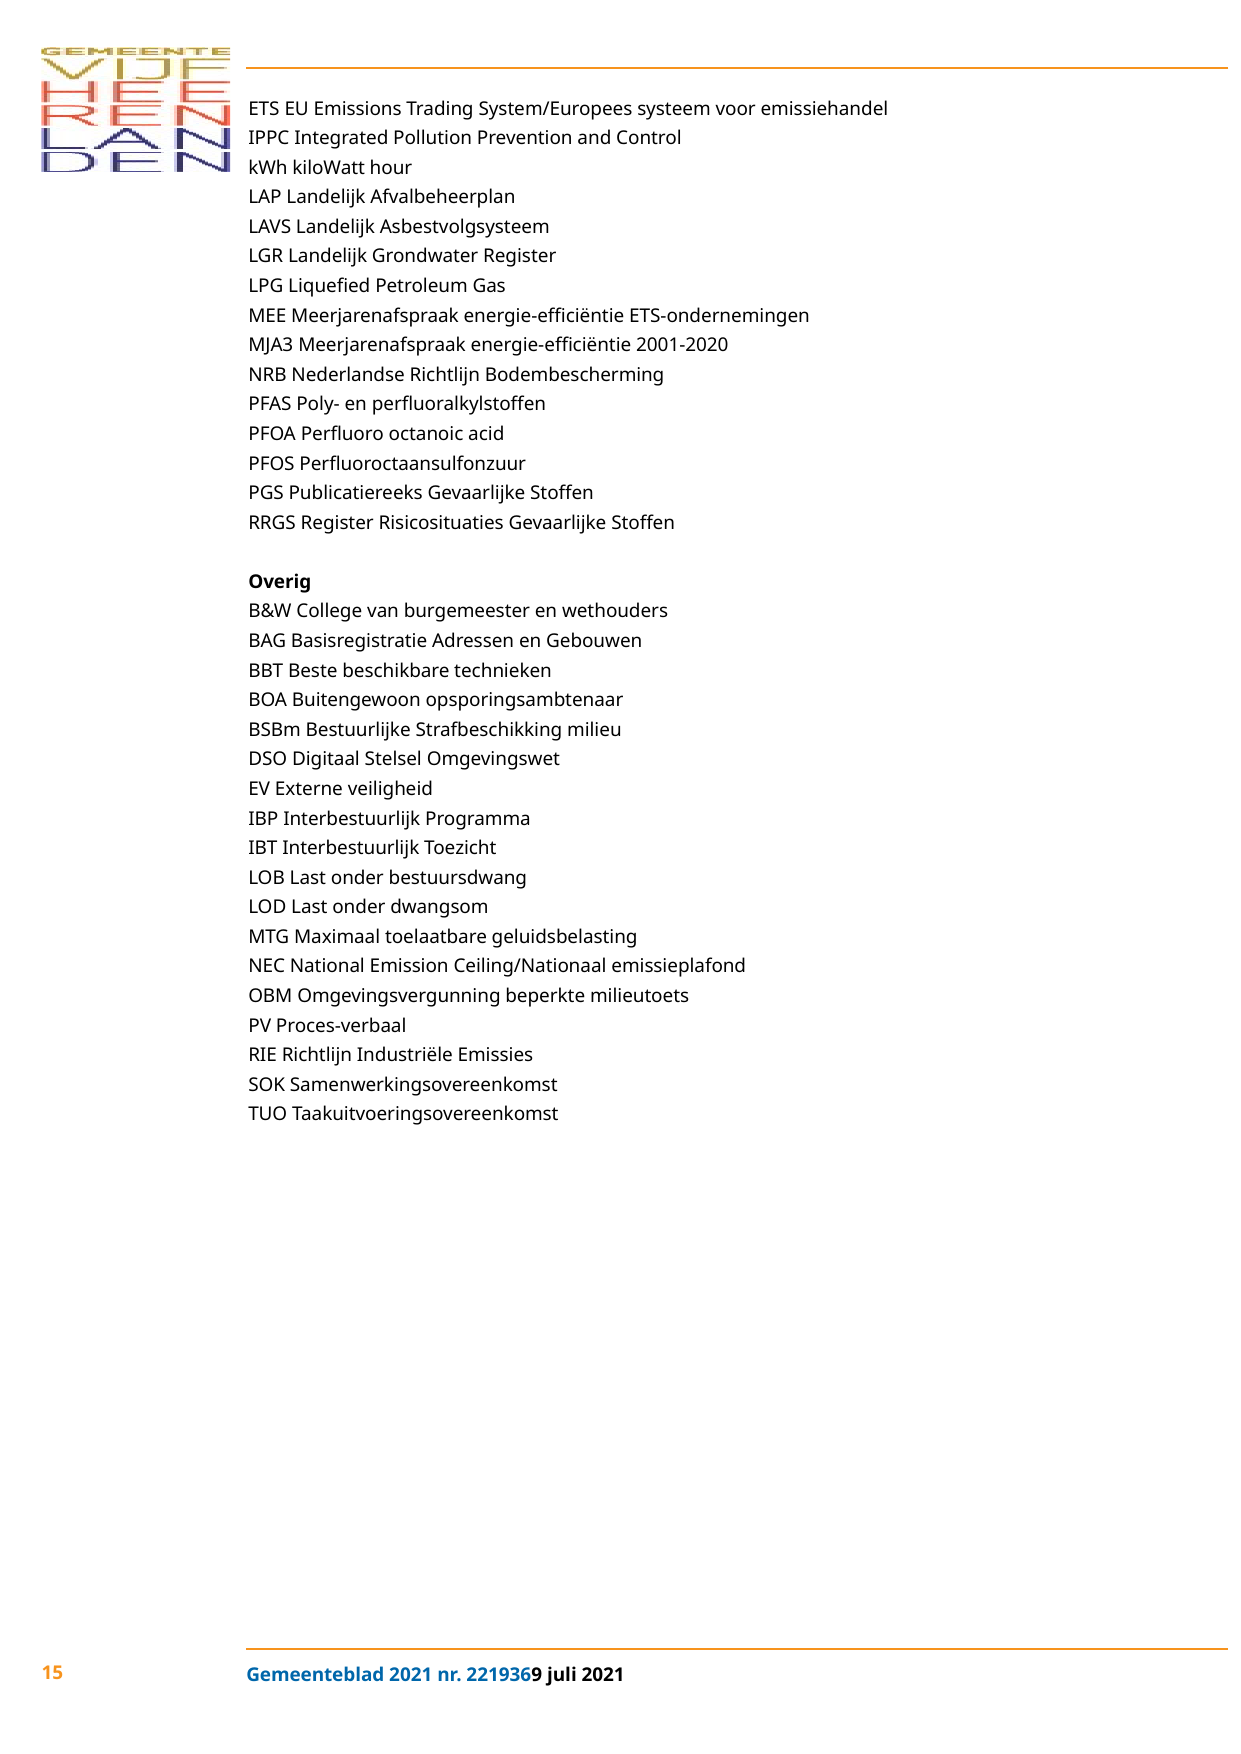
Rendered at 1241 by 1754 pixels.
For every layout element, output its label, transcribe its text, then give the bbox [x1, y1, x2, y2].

text BSBm Bestuurlijke Strafbeschikking milieu [248, 716, 1152, 742]
text LGR Landelijk Grondwater Register [248, 243, 1152, 268]
picture [41, 47, 231, 172]
text PFOA Perfluoro octanoic acid [248, 420, 1152, 446]
text PV Proces-verbaal [248, 1012, 1152, 1038]
text LPG Liquefied Petroleum Gas [248, 272, 1152, 298]
text MEE Meerjarenafspraak energie-efficiëntie ETS-ondernemingen [248, 302, 1152, 328]
text MTG Maximaal toelaatbare geluidsbelasting [248, 923, 1152, 949]
text IPPC Integrated Pollution Prevention and Control [248, 124, 1152, 150]
text PFOS Perfluoroctaansulfonzuur [248, 450, 1152, 476]
text kWh kiloWatt hour [248, 154, 1152, 180]
text MJA3 Meerjarenafspraak energie-efficiëntie 2001-2020 [248, 331, 1152, 357]
text BOA Buitengewoon opsporingsambtenaar [248, 686, 1152, 712]
text LOD Last onder dwangsom [248, 893, 1152, 919]
text Overig [248, 568, 1152, 594]
text TUO Taakuitvoeringsovereenkomst [248, 1101, 1152, 1126]
text LOB Last onder bestuursdwang [248, 864, 1152, 890]
text BBT Beste beschikbare technieken [248, 657, 1152, 683]
text EV Externe veiligheid [248, 775, 1152, 801]
text B&W College van burgemeester en wethouders [248, 598, 1152, 623]
text PGS Publicatiereeks Gevaarlijke Stoffen [248, 479, 1152, 505]
text LAP Landelijk Afvalbeheerplan [248, 183, 1152, 209]
text IBT Interbestuurlijk Toezicht [248, 834, 1152, 860]
text OBM Omgevingsvergunning beperkte milieutoets [248, 982, 1152, 1008]
text NEC National Emission Ceiling/Nationaal emissieplafond [248, 953, 1152, 978]
text RRGS Register Risicosituaties Gevaarlijke Stoffen [248, 509, 1152, 535]
text PFAS Poly- en perfluoralkylstoffen [248, 391, 1152, 416]
text DSO Digitaal Stelsel Omgevingswet [248, 746, 1152, 771]
text RIE Richtlijn Industriële Emissies [248, 1041, 1152, 1067]
text BAG Basisregistratie Adressen en Gebouwen [248, 627, 1152, 653]
text IBP Interbestuurlijk Programma [248, 805, 1152, 831]
text ETS EU Emissions Trading System/Europees systeem voor emissiehandel [248, 95, 1152, 121]
text SOK Samenwerkingsovereenkomst [248, 1071, 1152, 1097]
text NRB Nederlandse Richtlijn Bodembescherming [248, 361, 1152, 387]
text LAVS Landelijk Asbestvolgsysteem [248, 213, 1152, 239]
